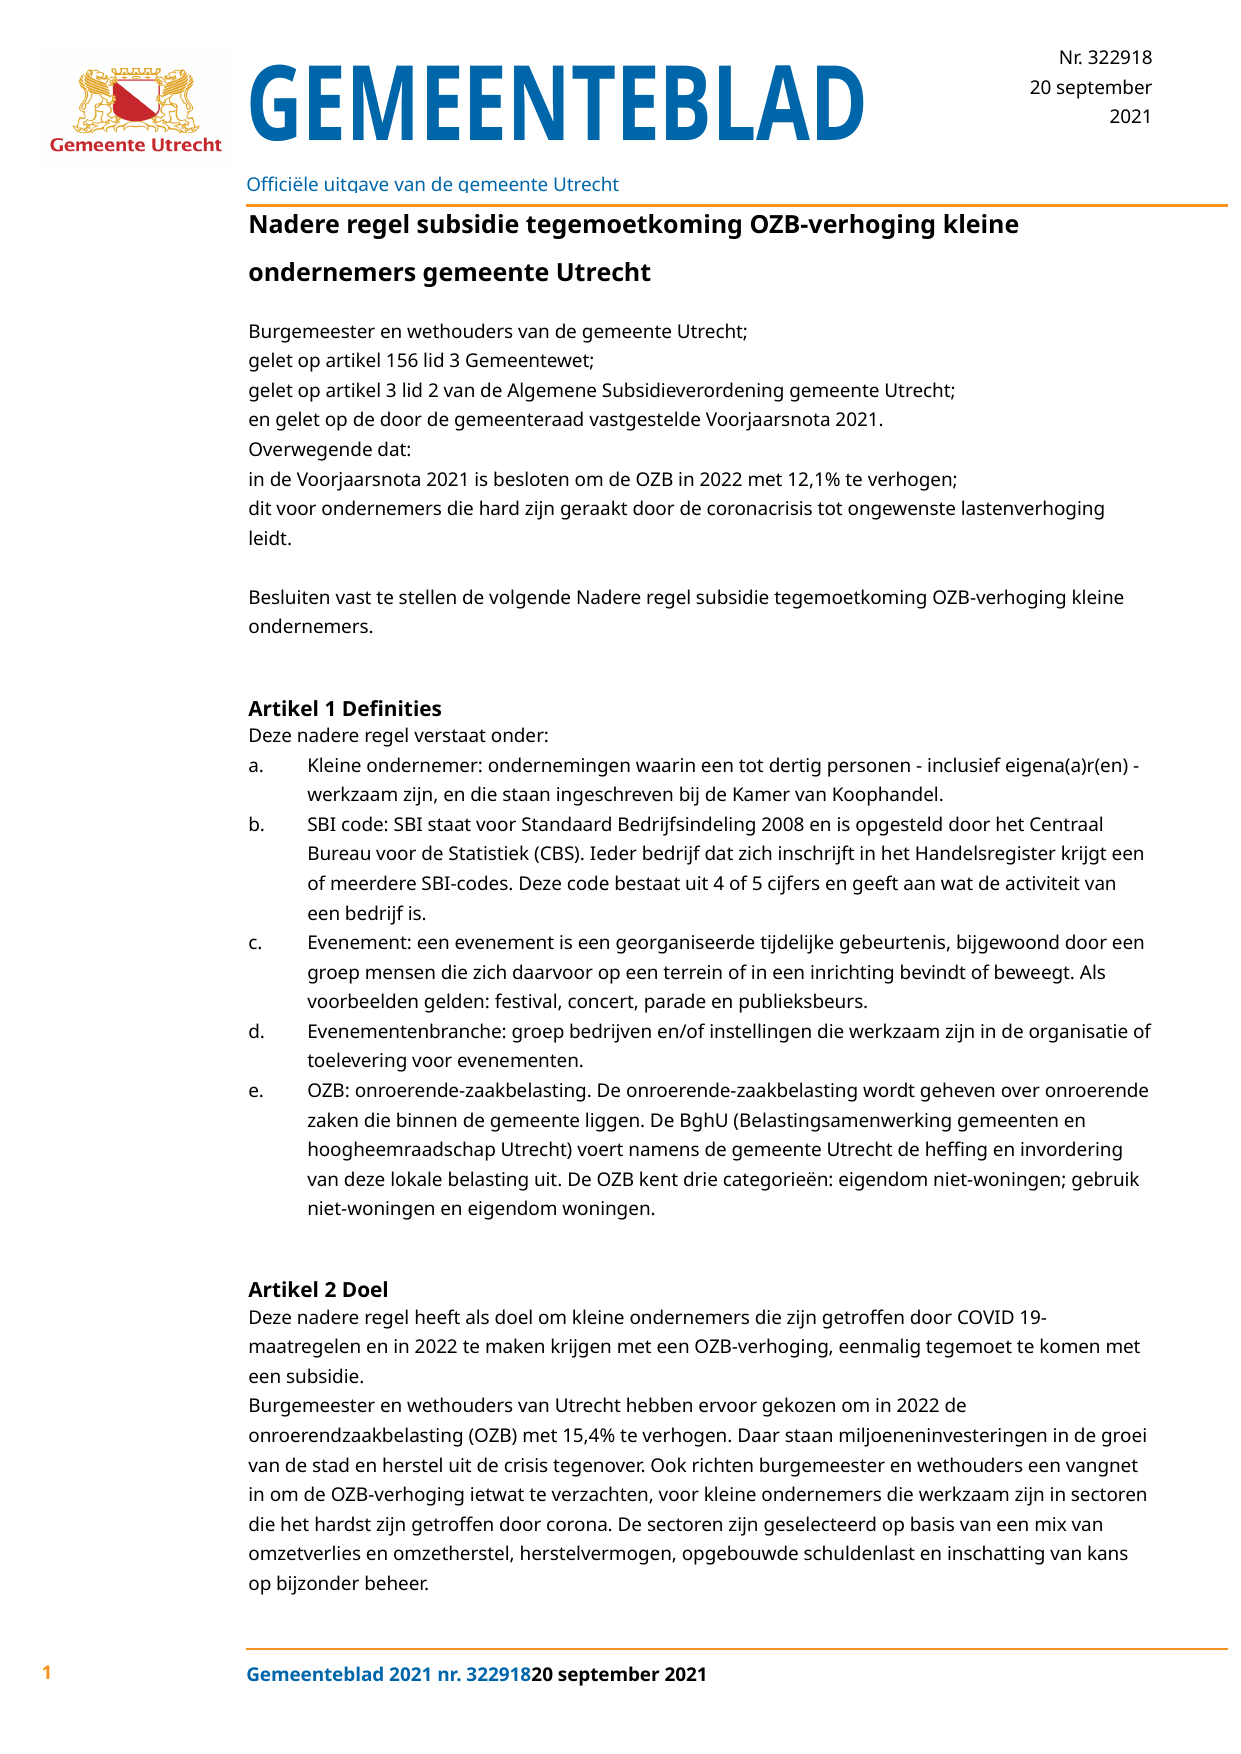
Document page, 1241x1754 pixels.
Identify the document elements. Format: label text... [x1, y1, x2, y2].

list Evenement: een evenement is een georganiseerde tijdelijke gebeurtenis, bijgewoond door een groep mensen die zich daarvoor op een terrein of in een inrichting bevindt of beweegt. Als voorbeelden gelden: festival, concert, parade en publieksbeurs. [248, 929, 1152, 1014]
picture [41, 47, 231, 172]
text dit voor ondernemers die hard zijn geraakt door de coronacrisis tot ongewenste lastenverhoging leidt. [248, 495, 1152, 551]
text Burgemeester en wethouders van Utrecht hebben ervoor gekozen om in 2022 de onroerendzaakbelasting (OZB) met 15,4% te verhogen. Daar staan miljoeneninvesteringen in de groei van de stad en herstel uit de crisis tegenover. Ook richten burgemeester en wethouders een vangnet in om de OZB-verhoging ietwat te verzachten, voor kleine ondernemers die werkzaam zijn in sectoren die het hardst zijn getroffen door corona. De sectoren zijn geselecteerd op basis van een mix van omzetverlies en omzetherstel, herstelvermogen, opgebouwde schuldenlast en inschatting van kans op bijzonder beheer. [248, 1393, 1152, 1596]
list Kleine ondernemer: ondernemingen waarin een tot dertig personen - inclusief eigena(a)r(en) - werkzaam zijn, en die staan ingeschreven bij de Kamer van Koophandel. [248, 752, 1152, 807]
text Deze nadere regel heeft als doel om kleine ondernemers die zijn getroffen door COVID 19-maatregelen en in 2022 te maken krijgen met een OZB-verhoging, eenmalig tegemoet te komen met een subsidie. [248, 1304, 1152, 1389]
text in de Voorjaarsnota 2021 is besloten om de OZB in 2022 met 12,1% te verhogen; [248, 466, 1152, 492]
text gelet op artikel 156 lid 3 Gemeentewet; [248, 347, 1152, 373]
list Evenementenbranche: groep bedrijven en/of instellingen die werkzaam zijn in de organisatie of toelevering voor evenementen. [248, 1018, 1152, 1073]
text Artikel 1 Definities [248, 694, 1152, 722]
text en gelet op de door de gemeenteraad vastgestelde Voorjaarsnota 2021. [248, 407, 1152, 432]
text Overwegende dat: [248, 436, 1152, 462]
text Burgemeester en wethouders van de gemeente Utrecht; [248, 318, 1152, 344]
text Deze nadere regel verstaat onder: [248, 722, 1152, 748]
text Artikel 2 Doel [248, 1276, 1152, 1304]
text gelet op artikel 3 lid 2 van de Algemene Subsidieverordening gemeente Utrecht; [248, 377, 1152, 403]
list OZB: onroerende-zaakbelasting. De onroerende-zaakbelasting wordt geheven over onroerende zaken die binnen de gemeente liggen. De BghU (Belastingsamenwerking gemeenten en hoogheemraadschap Utrecht) voert namens de gemeente Utrecht de heffing en invordering van deze lokale belasting uit. De OZB kent drie categorieën: eigendom niet-woningen; gebruik niet-woningen en eigendom woningen. [248, 1077, 1152, 1221]
list SBI code: SBI staat voor Standaard Bedrijfsindeling 2008 en is opgesteld door het Centraal Bureau voor de Statistiek (CBS). Ieder bedrijf dat zich inschrijft in het Handelsregister krijgt een of meerdere SBI-codes. Deze code bestaat uit 4 of 5 cijfers en geeft aan wat de activiteit van een bedrijf is. [248, 811, 1152, 925]
text Besluiten vast te stellen de volgende Nadere regel subsidie tegemoetkoming OZB-verhoging kleine ondernemers. [248, 584, 1152, 639]
text Nadere regel subsidie tegemoetkoming OZB-verhoging kleine ondernemers gemeente Utrecht [248, 207, 1152, 288]
